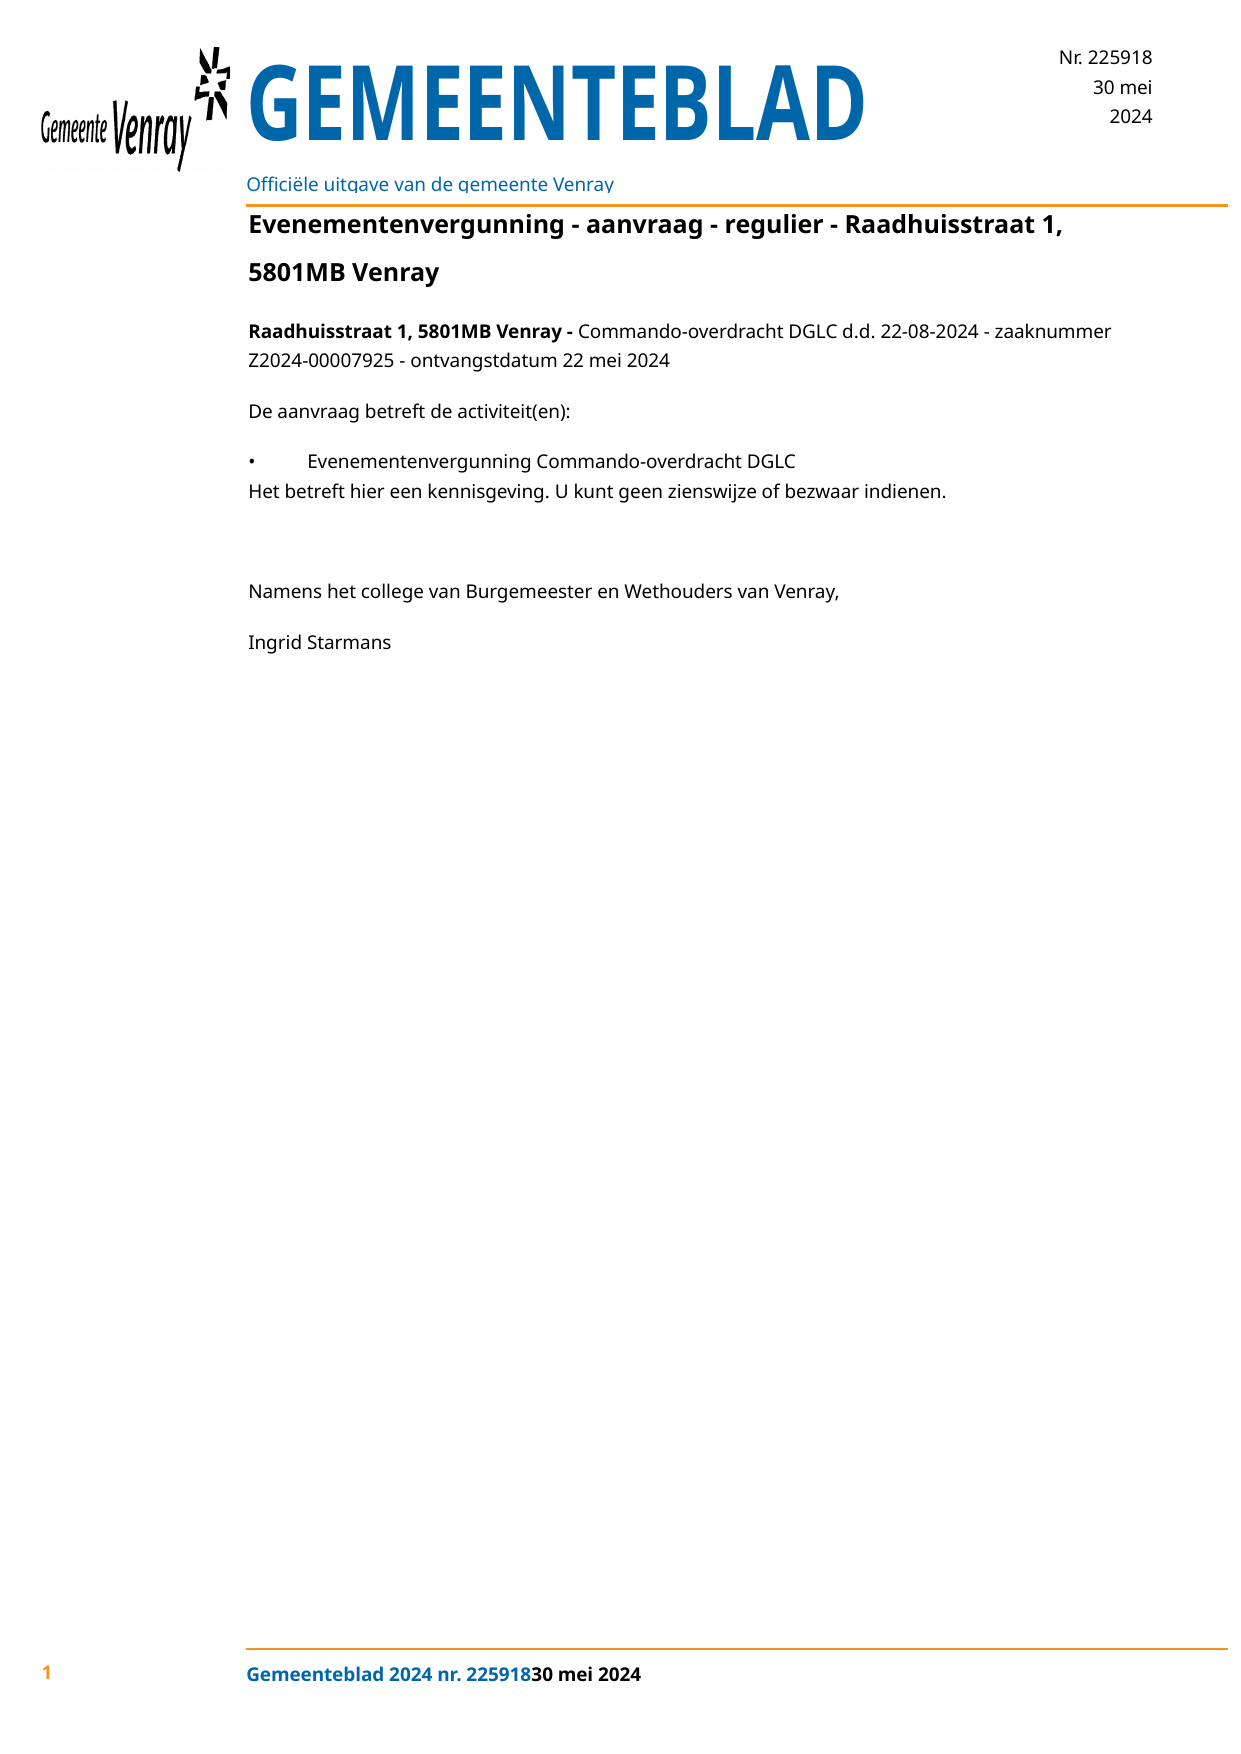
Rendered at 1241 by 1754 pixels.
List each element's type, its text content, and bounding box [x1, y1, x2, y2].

picture [41, 47, 231, 172]
text Evenementenvergunning - aanvraag - regulier - Raadhuisstraat 1, 5801MB Venray [248, 207, 1152, 288]
text Namens het college van Burgemeester en Wethouders van Venray, [248, 579, 1152, 604]
text Het betreft hier een kennisgeving. U kunt geen zienswijze of bezwaar indienen. [248, 478, 1152, 504]
text Ingrid Starmans [248, 629, 1152, 655]
list Evenementenvergunning Commando-overdracht DGLC [248, 448, 1152, 474]
text Raadhuisstraat 1, 5801MB Venray - Commando-overdracht DGLC d.d. 22-08-2024 - zaaknummer Z2024-00007925 - ontvangstdatum 22 mei 2024 [248, 318, 1152, 373]
text De aanvraag betreft de activiteit(en): [248, 398, 1152, 424]
